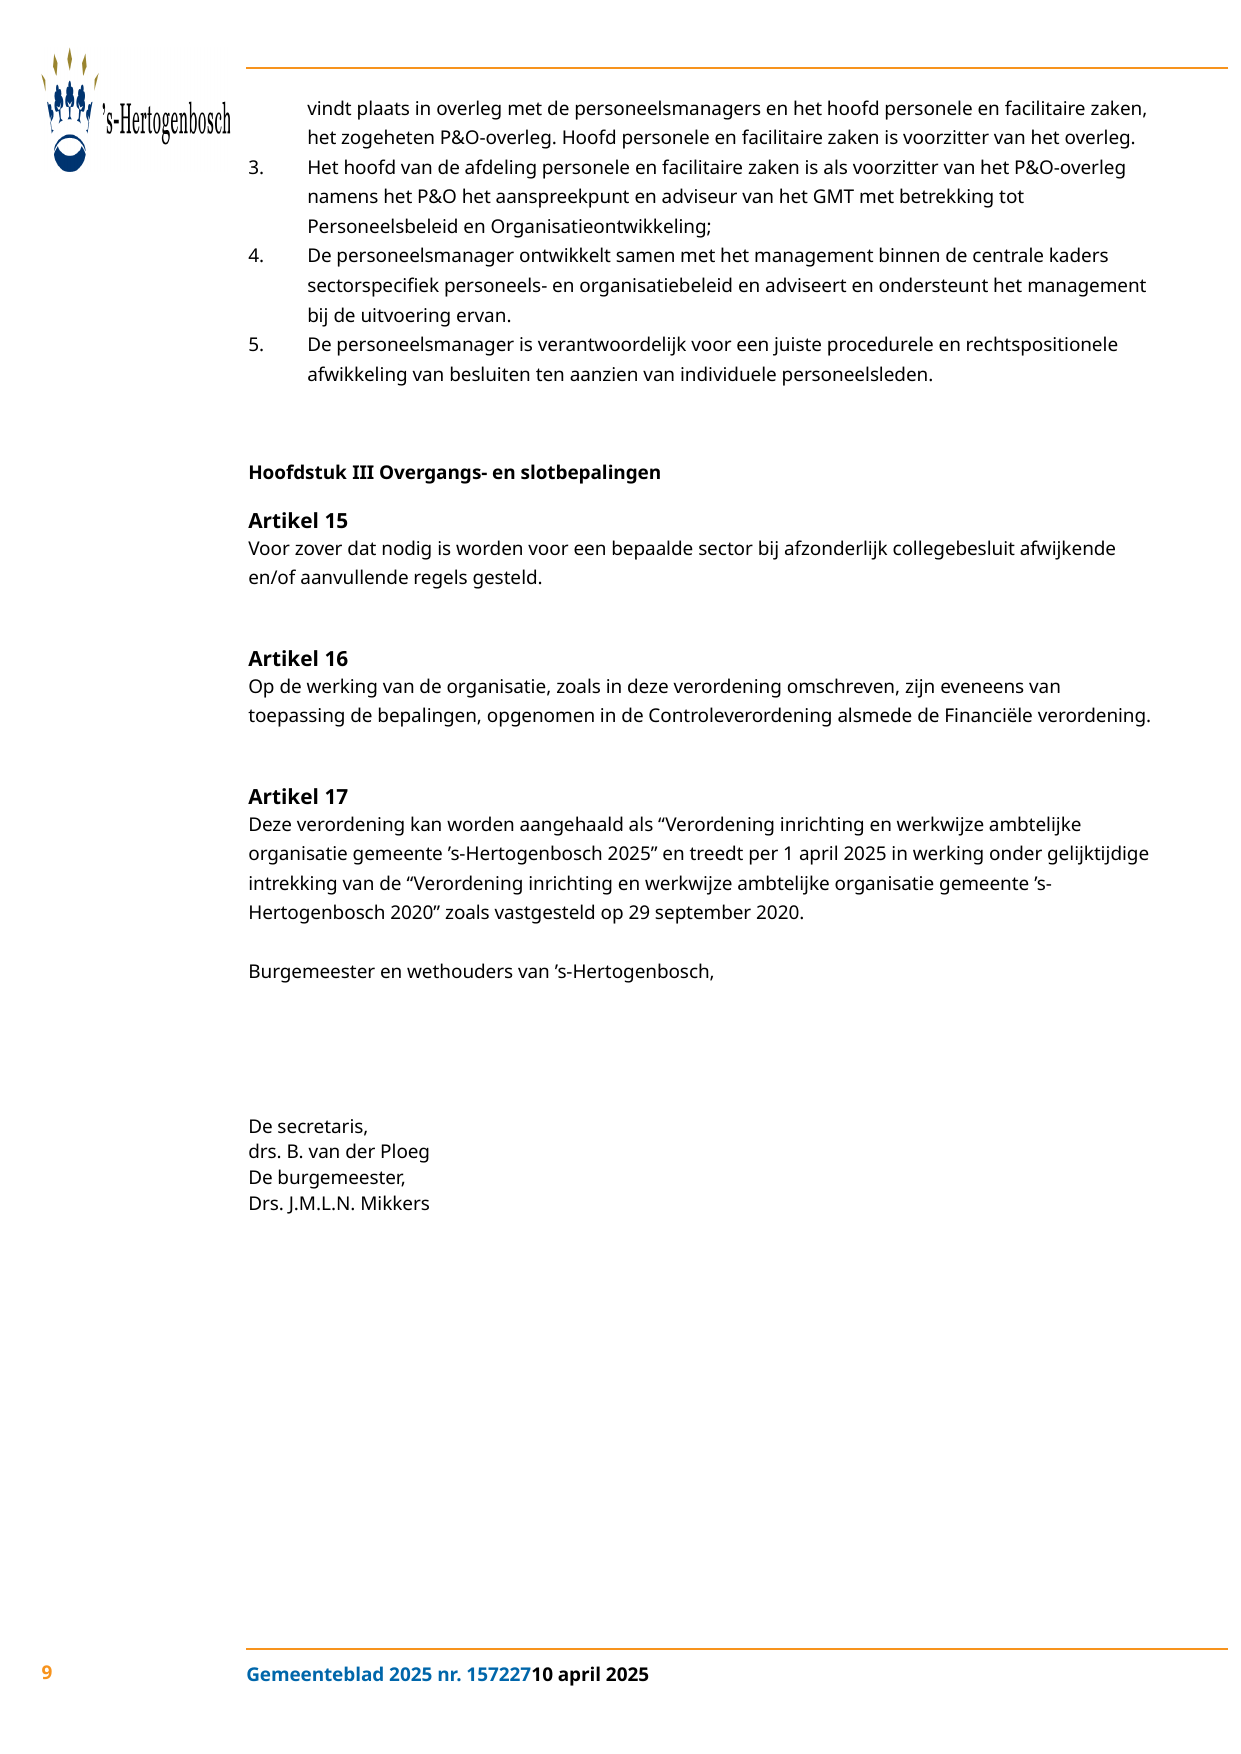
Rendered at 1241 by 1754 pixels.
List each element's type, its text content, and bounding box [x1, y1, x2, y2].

text Hoofdstuk III Overgangs- en slotbepalingen [248, 457, 1152, 486]
text drs. B. van der Ploeg [248, 1138, 1152, 1164]
text De secretaris, [248, 1113, 1152, 1138]
list De personeelsmanager ontwikkelt samen met het management binnen de centrale kaders sectorspecifiek personeels- en organisatiebeleid en adviseert en ondersteunt het management bij de uitvoering ervan. [248, 243, 1152, 328]
list Het hoofd van de afdeling personele en facilitaire zaken is als voorzitter van het P&O-overleg namens het P&O het aanspreekpunt en adviseur van het GMT met betrekking tot Personeelsbeleid en Organisatieontwikkeling; [248, 154, 1152, 239]
text Drs. J.M.L.N. Mikkers [248, 1190, 1152, 1216]
text Artikel 16 [248, 644, 1152, 673]
text Voor zover dat nodig is worden voor een bepaalde sector bij afzonderlijk collegebesluit afwijkende en/of aanvullende regels gesteld. [248, 535, 1152, 590]
text Burgemeester en wethouders van ’s-Hertogenbosch, [248, 959, 1152, 984]
text De burgemeester, [248, 1164, 1152, 1190]
text Op de werking van de organisatie, zoals in deze verordening omschreven, zijn eveneens van toepassing de bepalingen, opgenomen in de Controleverordening alsmede de Financiële verordening. [248, 673, 1152, 728]
list De personeelsmanager is verantwoordelijk voor een juiste procedurele en rechtspositionele afwikkeling van besluiten ten aanzien van individuele personeelsleden. [248, 331, 1152, 387]
picture [41, 47, 231, 172]
text Artikel 15 [248, 506, 1152, 535]
list vindt plaats in overleg met de personeelsmanagers en het hoofd personele en facilitaire zaken, het zogeheten P&O-overleg. Hoofd personele en facilitaire zaken is voorzitter van het overleg. [248, 95, 1152, 150]
text Artikel 17 [248, 782, 1152, 811]
text Deze verordening kan worden aangehaald als “Verordening inrichting en werkwijze ambtelijke organisatie gemeente ’s-Hertogenbosch 2025” en treedt per 1 april 2025 in werking onder gelijktijdige intrekking van de “Verordening inrichting en werkwijze ambtelijke organisatie gemeente ’s-Hertogenbosch 2020” zoals vastgesteld op 29 september 2020. [248, 811, 1152, 925]
